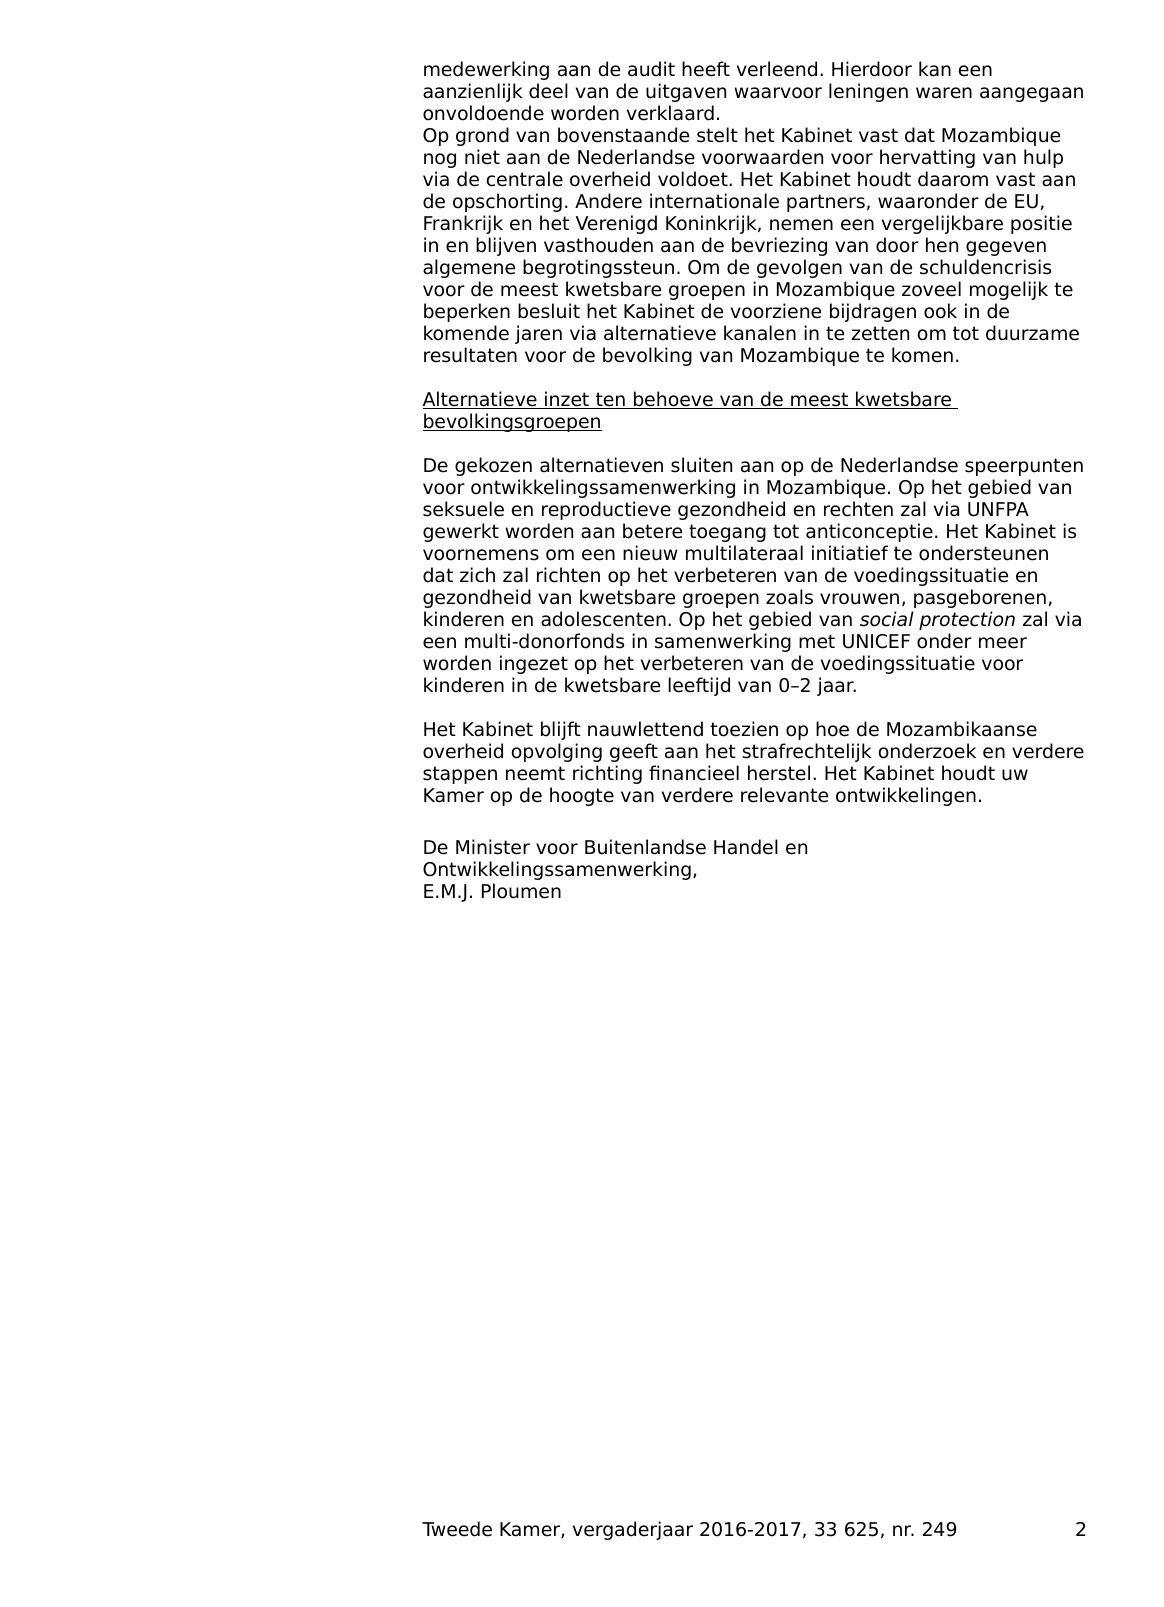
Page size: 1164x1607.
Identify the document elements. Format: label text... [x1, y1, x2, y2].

subtitle Alternatieve inzet ten behoeve van de meest kwetsbare bevolkingsgroepen [422, 389, 1087, 433]
text De Minister voor Buitenlandse Handel en Ontwikkelingssamenwerking, E.M.J. Ploumen [422, 837, 1087, 903]
text De gekozen alternatieven sluiten aan op de Nederlandse speerpunten voor ontwikkelingssamenwerking in Mozambique. Op het gebied van seksuele en reproductieve gezondheid en rechten zal via UNFPA gewerkt worden aan betere toegang tot anticonceptie. Het Kabinet is voornemens om een nieuw multilateraal initiatief te ondersteunen dat zich zal richten op het verbeteren van de voedingssituatie en gezondheid van kwetsbare groepen zoals vrouwen, pasgeborenen, kinderen en adolescenten. Op het gebied van social protection zal via een multi-donorfonds in samenwerking met UNICEF onder meer worden ingezet op het verbeteren van de voedingssituatie voor kinderen in de kwetsbare leeftijd van 0–2 jaar. [422, 455, 1087, 697]
text Het Kabinet blijft nauwlettend toezien op hoe de Mozambikaanse overheid opvolging geeft aan het strafrechtelijk onderzoek en verdere stappen neemt richting financieel herstel. Het Kabinet houdt uw Kamer op de hoogte van verdere relevante ontwikkelingen. [422, 719, 1087, 807]
text medewerking aan de audit heeft verleend. Hierdoor kan een aanzienlijk deel van de uitgaven waarvoor leningen waren aangegaan onvoldoende worden verklaard. [422, 59, 1087, 125]
text Op grond van bovenstaande stelt het Kabinet vast dat Mozambique nog niet aan de Nederlandse voorwaarden voor hervatting van hulp via de centrale overheid voldoet. Het Kabinet houdt daarom vast aan de opschorting. Andere internationale partners, waaronder de EU, Frankrijk en het Verenigd Koninkrijk, nemen een vergelijkbare positie in en blijven vasthouden aan de bevriezing van door hen gegeven algemene begrotingssteun. Om de gevolgen van de schuldencrisis voor de meest kwetsbare groepen in Mozambique zoveel mogelijk te beperken besluit het Kabinet de voorziene bijdragen ook in de komende jaren via alternatieve kanalen in te zetten om tot duurzame resultaten voor de bevolking van Mozambique te komen. [422, 125, 1087, 367]
